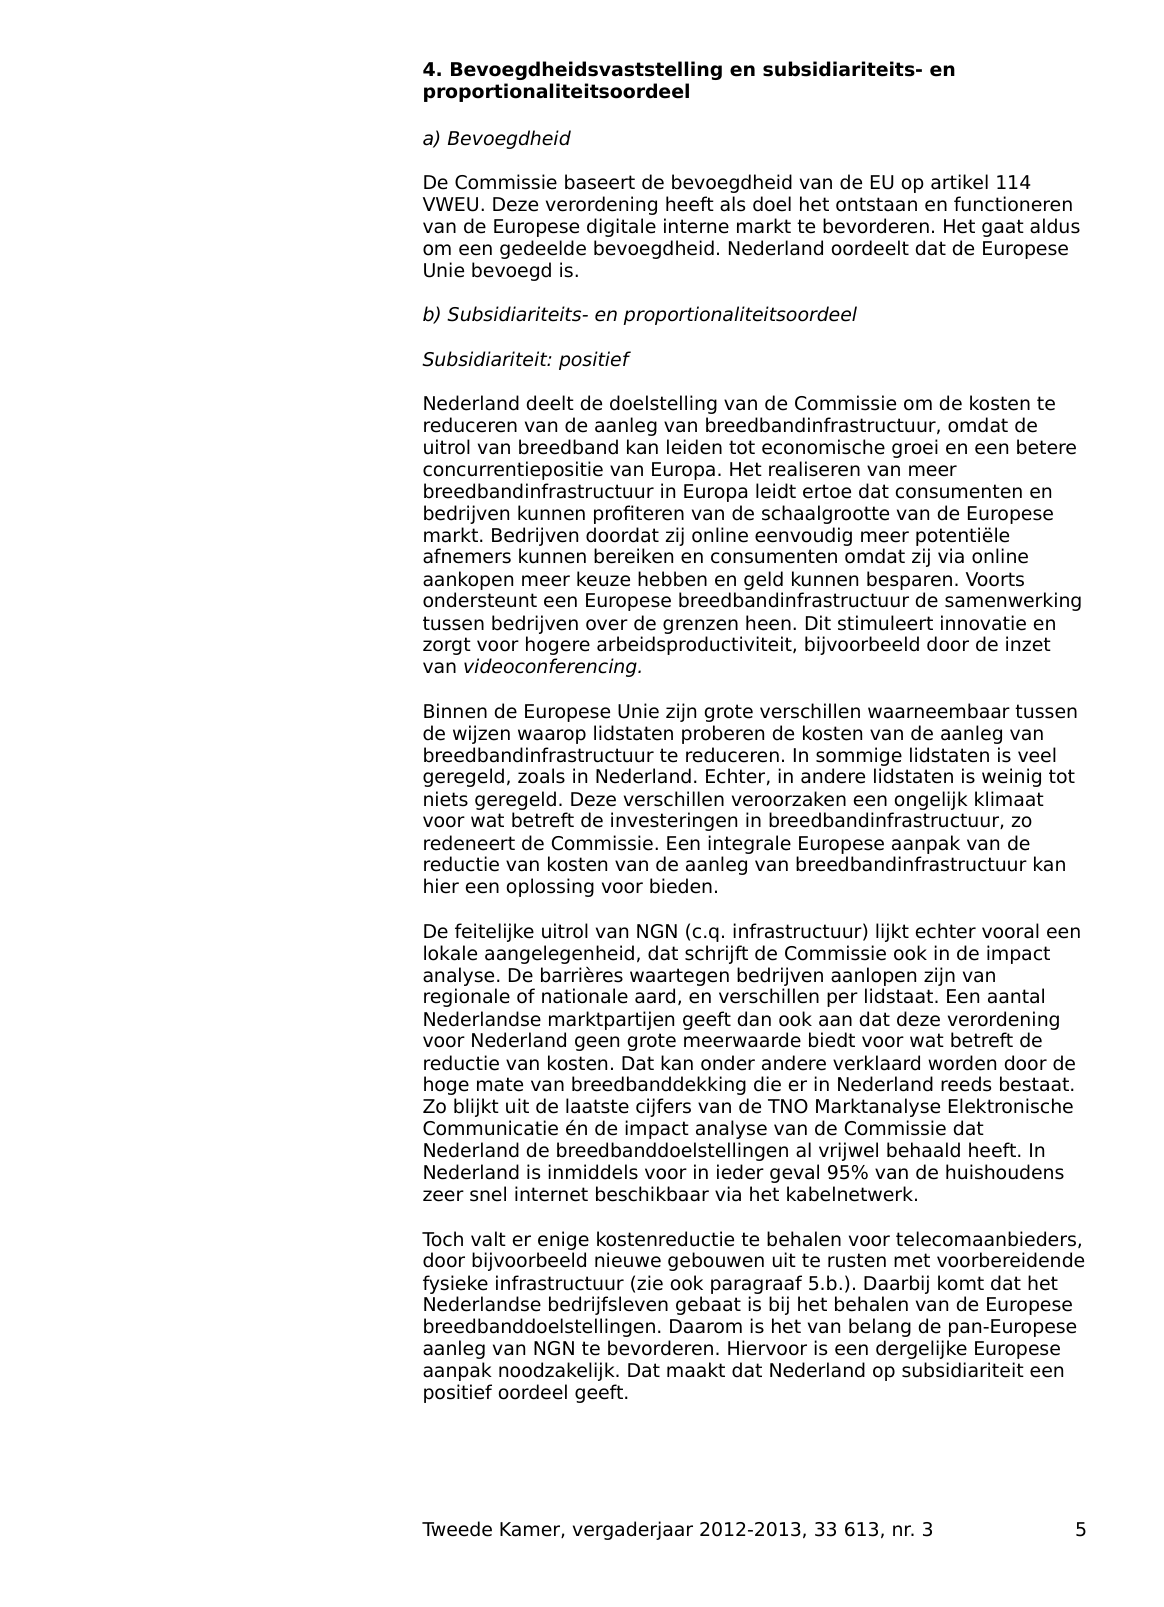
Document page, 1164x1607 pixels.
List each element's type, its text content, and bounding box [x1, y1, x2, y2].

subtitle Subsidiariteit: positief [422, 348, 1087, 370]
text Toch valt er enige kostenreductie te behalen voor telecomaanbieders, door bijvoorbeeld nieuwe gebouwen uit te rusten met voorbereidende fysieke infrastructuur (zie ook paragraaf 5.b.). Daarbij komt dat het Nederlandse bedrijfsleven gebaat is bij het behalen van de Europese breedbanddoelstellingen. Daarom is het van belang de pan-Europese aanleg van NGN te bevorderen. Hiervoor is een dergelijke Europese aanpak noodzakelijk. Dat maakt dat Nederland op subsidiariteit een positief oordeel geeft. [422, 1228, 1087, 1404]
text De feitelijke uitrol van NGN (c.q. infrastructuur) lijkt echter vooral een lokale aangelegenheid, dat schrijft de Commissie ook in de impact analyse. De barrières waartegen bedrijven aanlopen zijn van regionale of nationale aard, en verschillen per lidstaat. Een aantal Nederlandse marktpartijen geeft dan ook aan dat deze verordening voor Nederland geen grote meerwaarde biedt voor wat betreft de reductie van kosten. Dat kan onder andere verklaard worden door de hoge mate van breedbanddekking die er in Nederland reeds bestaat. Zo blijkt uit de laatste cijfers van de TNO Marktanalyse Elektronische Communicatie én de impact analyse van de Commissie dat Nederland de breedbanddoelstellingen al vrijwel behaald heeft. In Nederland is inmiddels voor in ieder geval 95% van de huishoudens zeer snel internet beschikbaar via het kabelnetwerk. [422, 921, 1087, 1206]
subtitle a) Bevoegdheid [422, 128, 1087, 150]
text Nederland deelt de doelstelling van de Commissie om de kosten te reduceren van de aanleg van breedbandinfrastructuur, omdat de uitrol van breedband kan leiden tot economische groei en een betere concurrentiepositie van Europa. Het realiseren van meer breedbandinfrastructuur in Europa leidt ertoe dat consumenten en bedrijven kunnen profiteren van de schaalgrootte van de Europese markt. Bedrijven doordat zij online eenvoudig meer potentiële afnemers kunnen bereiken en consumenten omdat zij via online aankopen meer keuze hebben en geld kunnen besparen. Voorts ondersteunt een Europese breedbandinfrastructuur de samenwerking tussen bedrijven over de grenzen heen. Dit stimuleert innovatie en zorgt voor hogere arbeidsproductiviteit, bijvoorbeeld door de inzet van videoconferencing. [422, 393, 1087, 678]
subtitle 4. Bevoegdheidsvaststelling en subsidiariteits- en proportionaliteitsoordeel [422, 59, 1087, 103]
text De Commissie baseert de bevoegdheid van de EU op artikel 114 VWEU. Deze verordening heeft als doel het ontstaan en functioneren van de Europese digitale interne markt te bevorderen. Het gaat aldus om een gedeelde bevoegdheid. Nederland oordeelt dat de Europese Unie bevoegd is. [422, 172, 1087, 282]
subtitle b) Subsidiariteits- en proportionaliteitsoordeel [422, 304, 1087, 326]
text Binnen de Europese Unie zijn grote verschillen waarneembaar tussen de wijzen waarop lidstaten proberen de kosten van de aanleg van breedbandinfrastructuur te reduceren. In sommige lidstaten is veel geregeld, zoals in Nederland. Echter, in andere lidstaten is weinig tot niets geregeld. Deze verschillen veroorzaken een ongelijk klimaat voor wat betreft de investeringen in breedbandinfrastructuur, zo redeneert de Commissie. Een integrale Europese aanpak van de reductie van kosten van de aanleg van breedbandinfrastructuur kan hier een oplossing voor bieden. [422, 701, 1087, 898]
